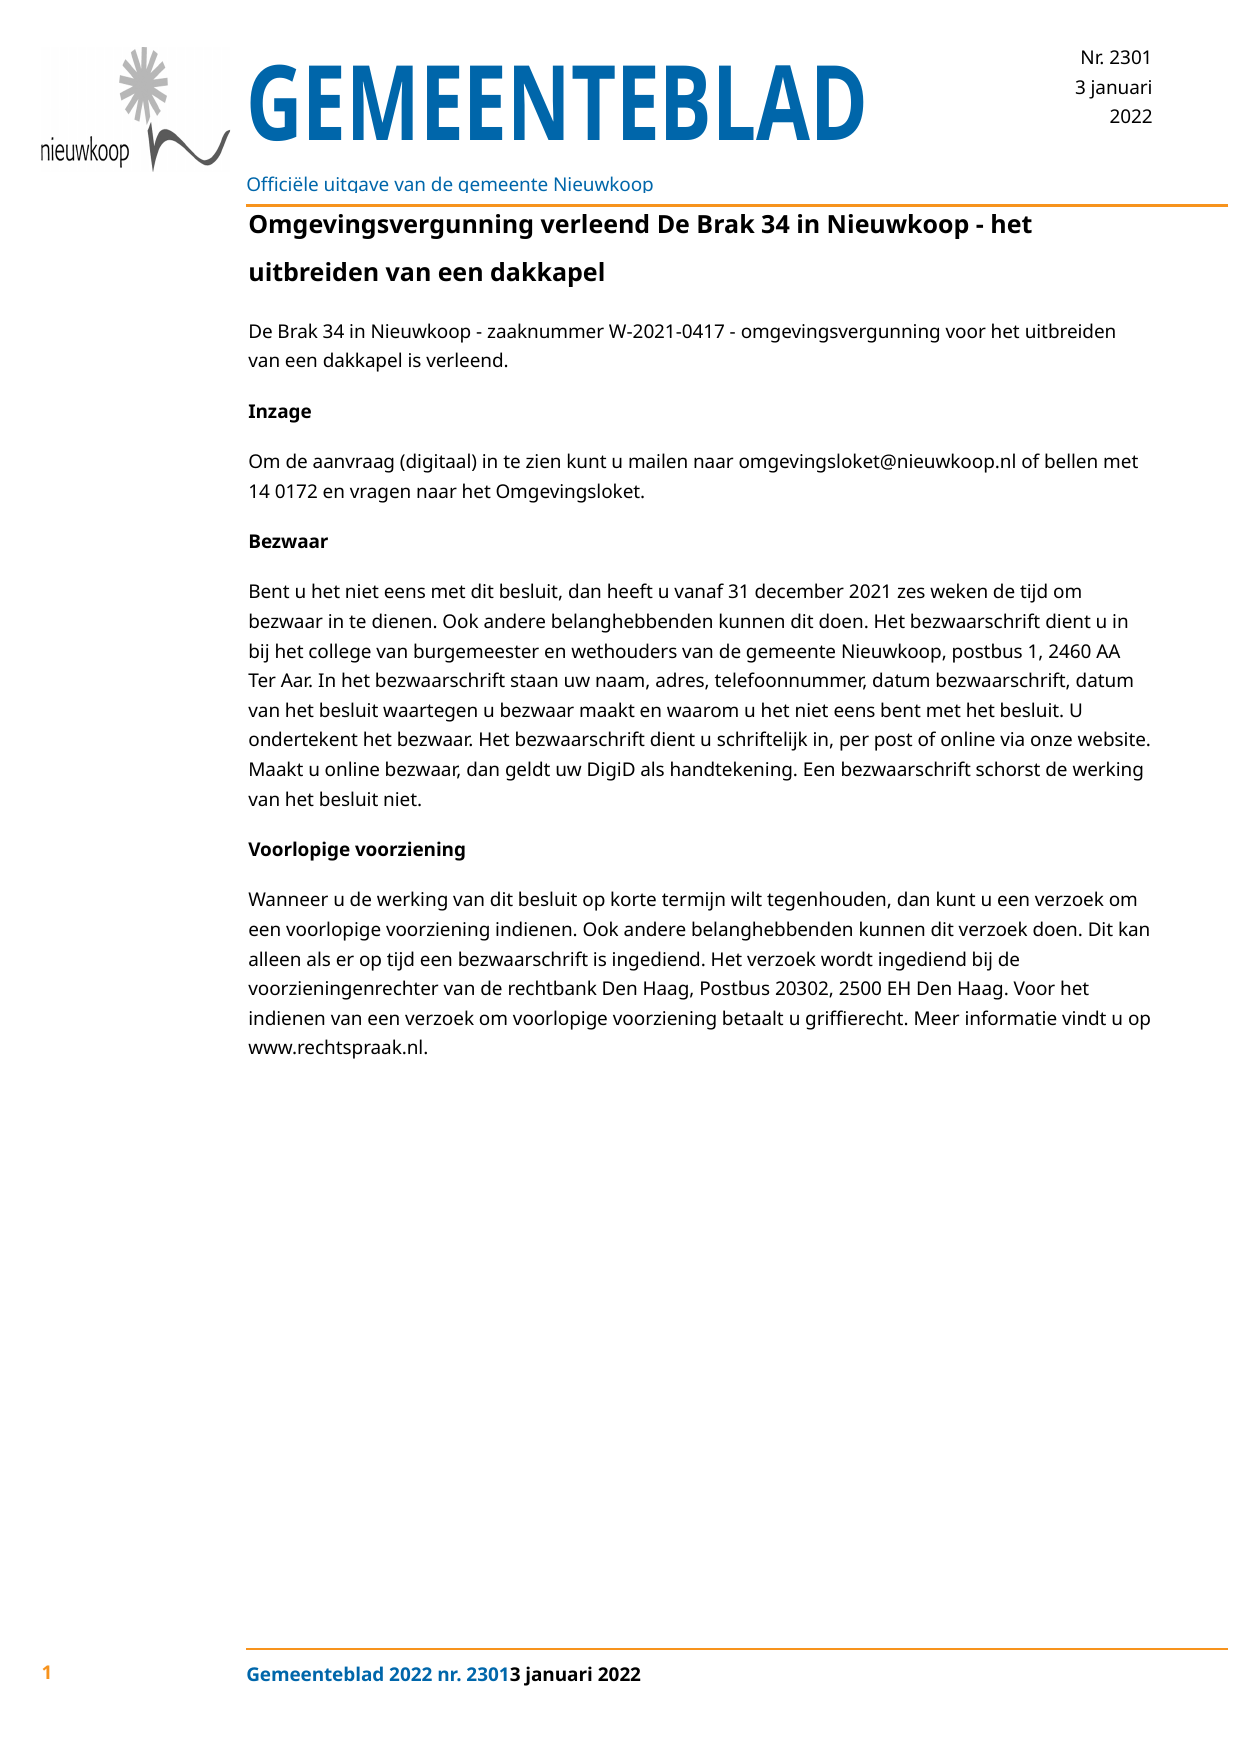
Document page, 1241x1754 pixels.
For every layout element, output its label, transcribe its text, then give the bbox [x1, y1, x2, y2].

text Om de aanvraag (digitaal) in te zien kunt u mailen naar omgevingsloket@nieuwkoop.nl of bellen met 14 0172 en vragen naar het Omgevingsloket. [248, 448, 1152, 504]
text Omgevingsvergunning verleend De Brak 34 in Nieuwkoop - het uitbreiden van een dakkapel [248, 207, 1152, 288]
text Bent u het niet eens met dit besluit, dan heeft u vanaf 31 december 2021 zes weken de tijd om bezwaar in te dienen. Ook andere belanghebbenden kunnen dit doen. Het bezwaarschrift dient u in bij het college van burgemeester en wethouders van de gemeente Nieuwkoop, postbus 1, 2460 AA Ter Aar. In het bezwaarschrift staan uw naam, adres, telefoonnummer, datum bezwaarschrift, datum van het besluit waartegen u bezwaar maakt en waarom u het niet eens bent met het besluit. U ondertekent het bezwaar. Het bezwaarschrift dient u schriftelijk in, per post of online via onze website. Maakt u online bezwaar, dan geldt uw DigiD als handtekening. Een bezwaarschrift schorst de werking van het besluit niet. [248, 579, 1152, 812]
text Inzage [248, 398, 1152, 424]
text Bezwaar [248, 528, 1152, 554]
picture [41, 47, 231, 172]
text Wanneer u de werking van dit besluit op korte termijn wilt tegenhouden, dan kunt u een verzoek om een voorlopige voorziening indienen. Ook andere belanghebbenden kunnen dit verzoek doen. Dit kan alleen als er op tijd een bezwaarschrift is ingediend. Het verzoek wordt ingediend bij de voorzieningenrechter van de rechtbank Den Haag, Postbus 20302, 2500 EH Den Haag. Voor het indienen van een verzoek om voorlopige voorziening betaalt u griffierecht. Meer informatie vindt u op www.rechtspraak.nl. [248, 887, 1152, 1060]
text De Brak 34 in Nieuwkoop - zaaknummer W-2021-0417 - omgevingsvergunning voor het uitbreiden van een dakkapel is verleend. [248, 318, 1152, 373]
text Voorlopige voorziening [248, 836, 1152, 862]
